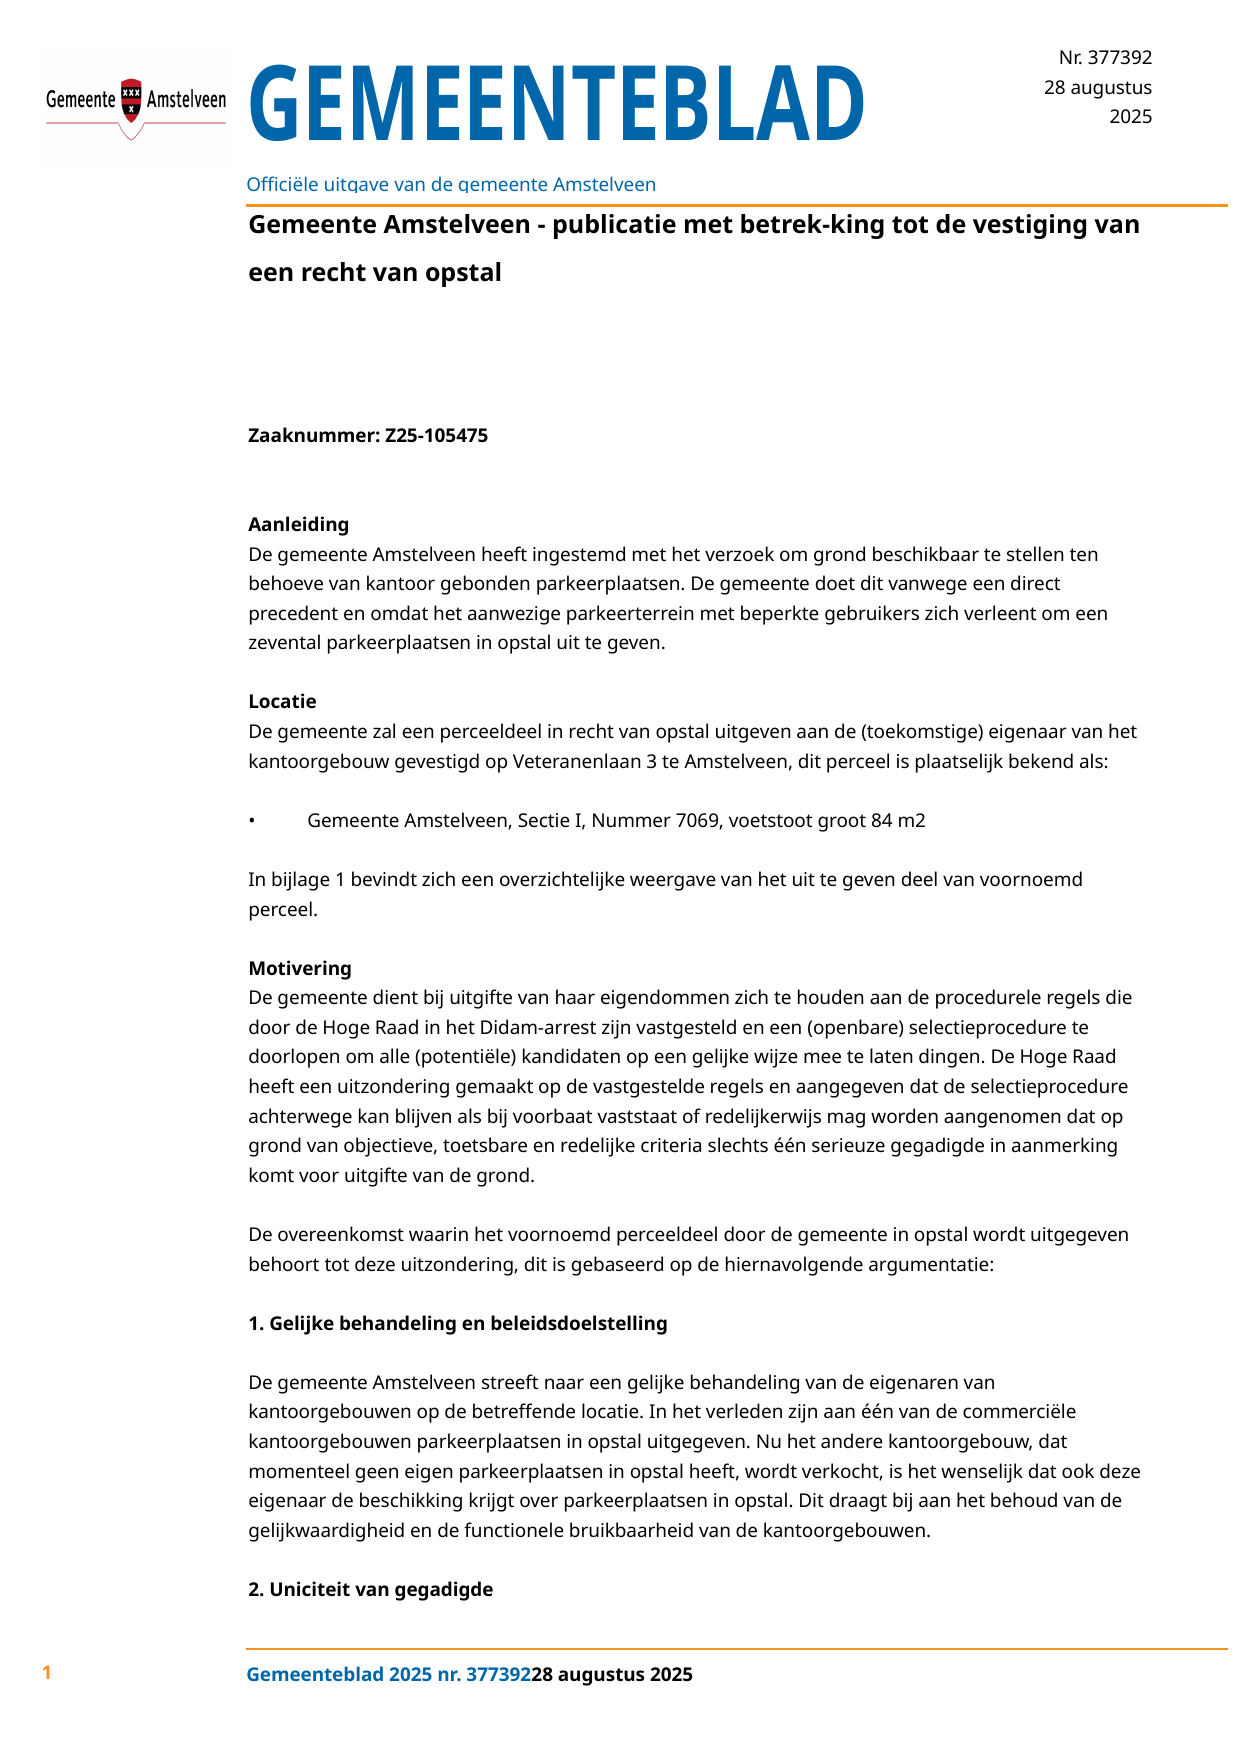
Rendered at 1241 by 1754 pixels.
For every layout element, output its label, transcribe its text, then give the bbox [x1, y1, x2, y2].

text De gemeente dient bij uitgifte van haar eigendommen zich te houden aan de procedurele regels die door de Hoge Raad in het Didam-arrest zijn vastgesteld en een (openbare) selectieprocedure te doorlopen om alle (potentiële) kandidaten op een gelijke wijze mee te laten dingen. De Hoge Raad heeft een uitzondering gemaakt op de vastgestelde regels en aangegeven dat de selectieprocedure achterwege kan blijven als bij voorbaat vaststaat of redelijkerwijs mag worden aangenomen dat op grond van objectieve, toetsbare en redelijke criteria slechts één serieuze gegadigde in aanmerking komt voor uitgifte van de grond. [248, 984, 1152, 1188]
text De gemeente Amstelveen streeft naar een gelijke behandeling van de eigenaren van kantoorgebouwen op de betreffende locatie. In het verleden zijn aan één van de commerciële kantoorgebouwen parkeerplaatsen in opstal uitgegeven. Nu het andere kantoorgebouw, dat momenteel geen eigen parkeerplaatsen in opstal heeft, wordt verkocht, is het wenselijk dat ook deze eigenaar de beschikking krijgt over parkeerplaatsen in opstal. Dit draagt bij aan het behoud van de gelijkwaardigheid en de functionele bruikbaarheid van de kantoorgebouwen. [248, 1369, 1152, 1543]
text Aanleiding [248, 511, 1152, 537]
text 1. Gelijke behandeling en beleidsdoelstelling [248, 1310, 1152, 1336]
text In bijlage 1 bevindt zich een overzichtelijke weergave van het uit te geven deel van voornoemd perceel. [248, 866, 1152, 922]
picture [41, 47, 231, 172]
text Locatie [248, 689, 1152, 714]
text De gemeente Amstelveen heeft ingestemd met het verzoek om grond beschikbaar te stellen ten behoeve van kantoor gebonden parkeerplaatsen. De gemeente doet dit vanwege een direct precedent en omdat het aanwezige parkeerterrein met beperkte gebruikers zich verleent om een zevental parkeerplaatsen in opstal uit te geven. [248, 541, 1152, 655]
text Motivering [248, 955, 1152, 981]
text 2. Uniciteit van gegadigde [248, 1576, 1152, 1602]
text De gemeente zal een perceeldeel in recht van opstal uitgeven aan de (toekomstige) eigenaar van het kantoorgebouw gevestigd op Veteranenlaan 3 te Amstelveen, dit perceel is plaatselijk bekend als: [248, 718, 1152, 774]
text Gemeente Amstelveen - publicatie met betrek-king tot de vestiging van een recht van opstal [248, 207, 1152, 288]
list Gemeente Amstelveen, Sectie I, Nummer 7069, voetstoot groot 84 m2 [248, 807, 1152, 833]
text De overeenkomst waarin het voornoemd perceeldeel door de gemeente in opstal wordt uitgegeven behoort tot deze uitzondering, dit is gebaseerd op de hiernavolgende argumentatie: [248, 1221, 1152, 1277]
text Zaaknummer: Z25-105475 [248, 422, 1152, 448]
